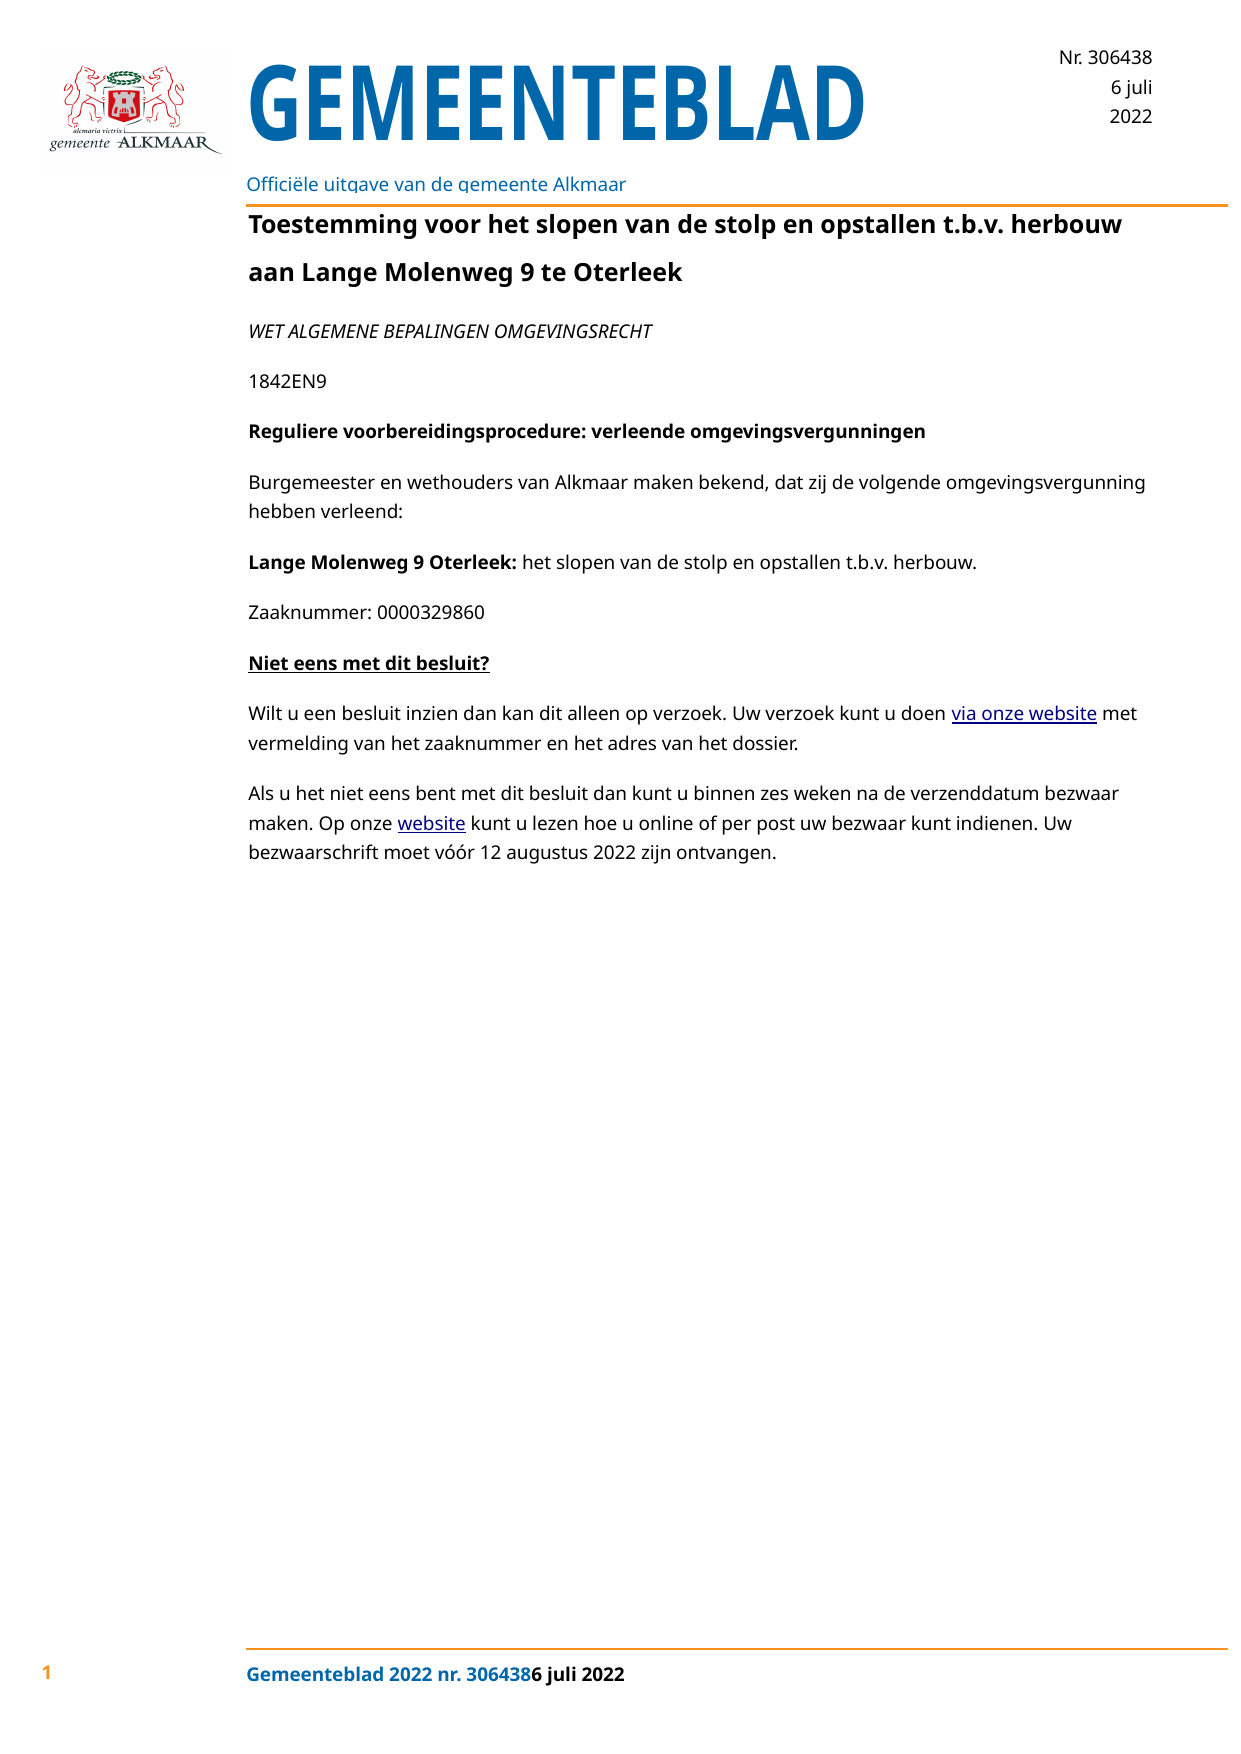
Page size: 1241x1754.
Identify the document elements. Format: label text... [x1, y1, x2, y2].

text Niet eens met dit besluit? [248, 650, 1152, 676]
text Wilt u een besluit inzien dan kan dit alleen op verzoek. Uw verzoek kunt u doen via onze website met vermelding van het zaaknummer en het adres van het dossier. [248, 700, 1152, 756]
text WET ALGEMENE BEPALINGEN OMGEVINGSRECHT [248, 318, 1152, 344]
text Als u het niet eens bent met dit besluit dan kunt u binnen zes weken na de verzenddatum bezwaar maken. Op onze website kunt u lezen hoe u online of per post uw bezwaar kunt indienen. Uw bezwaarschrift moet vóór 12 augustus 2022 zijn ontvangen. [248, 780, 1152, 865]
picture [41, 47, 231, 172]
text Reguliere voorbereidingsprocedure: verleende omgevingsvergunningen [248, 419, 1152, 444]
text Lange Molenweg 9 Oterleek: het slopen van de stolp en opstallen t.b.v. herbouw. [248, 549, 1152, 575]
text Burgemeester en wethouders van Alkmaar maken bekend, dat zij de volgende omgevingsvergunning hebben verleend: [248, 469, 1152, 524]
text Zaaknummer: 0000329860 [248, 599, 1152, 625]
text Toestemming voor het slopen van de stolp en opstallen t.b.v. herbouw aan Lange Molenweg 9 te Oterleek [248, 207, 1152, 288]
text 1842EN9 [248, 368, 1152, 394]
